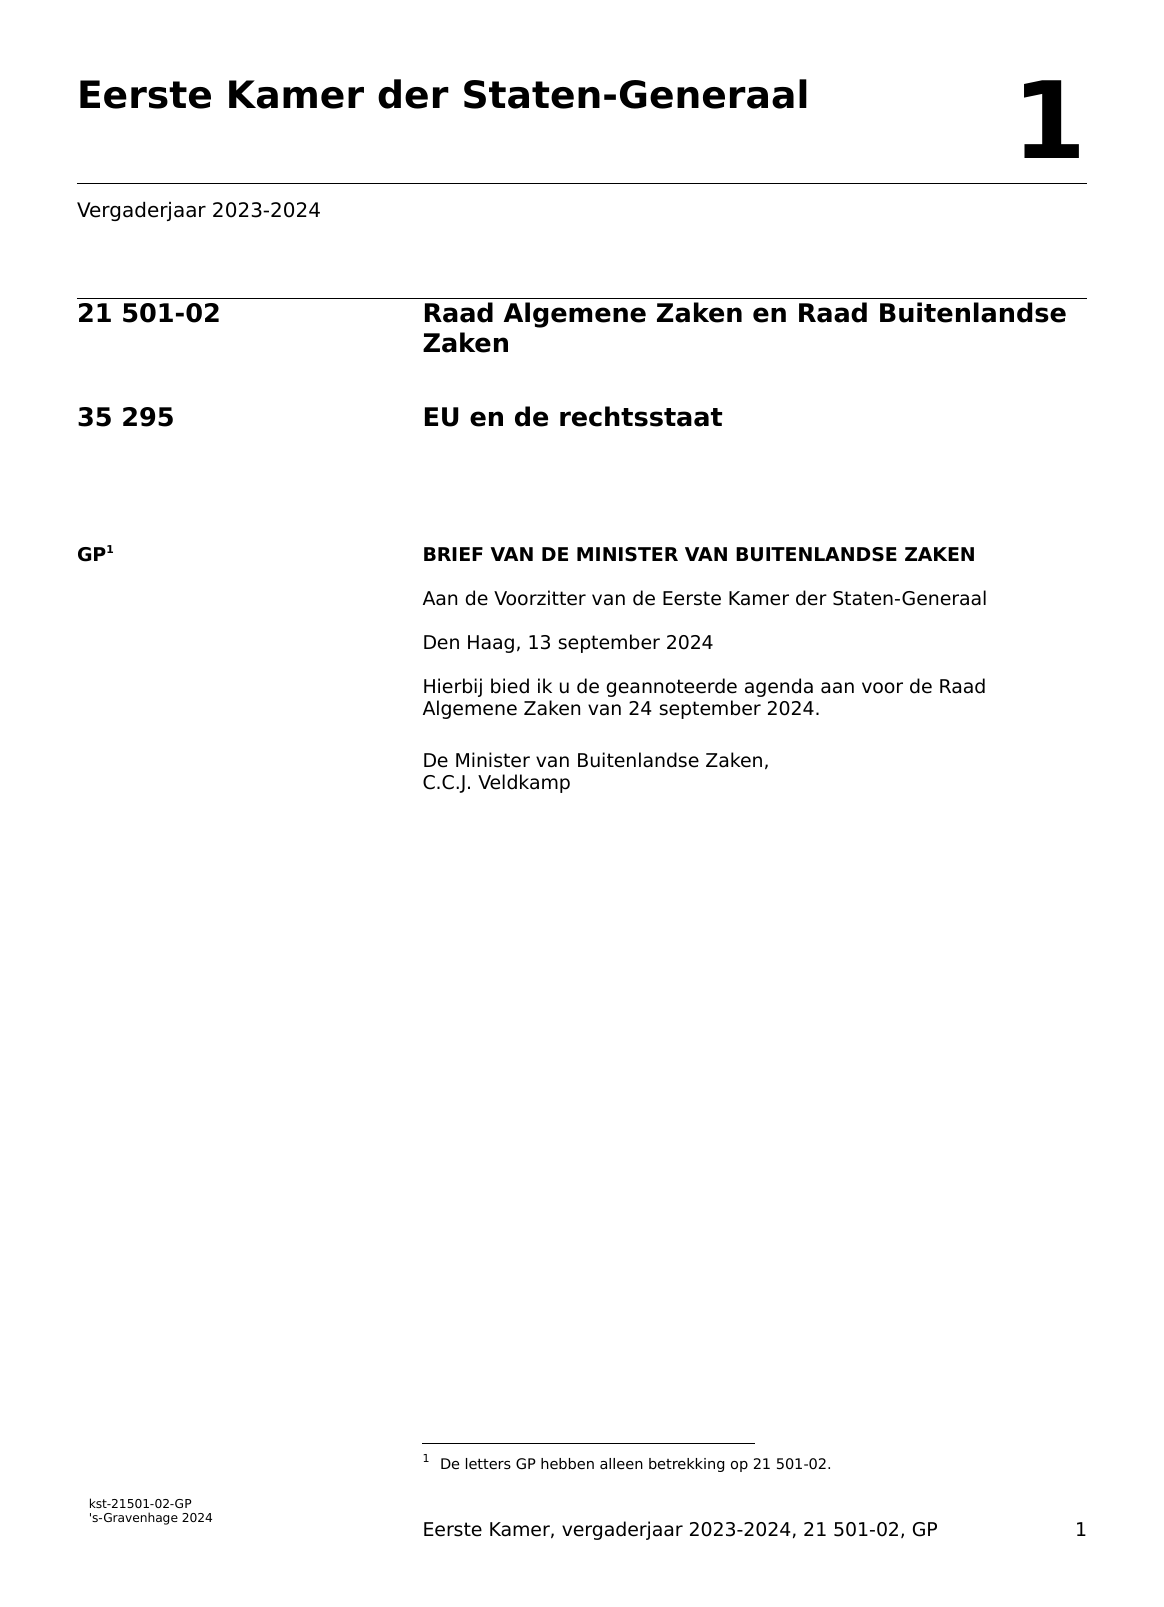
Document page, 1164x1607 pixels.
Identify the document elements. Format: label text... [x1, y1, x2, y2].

table_cell Vergaderjaar 2023-2024 [77, 184, 1087, 298]
text De letters GP hebben alleen betrekking op 21 501-02. [422, 1452, 1087, 1474]
subtitle 35 295 EU en de rechtsstaat [77, 403, 1087, 432]
text 's-Gravenhage 2024 [88, 1511, 323, 1525]
text Den Haag, 13 september 2024 [422, 632, 1087, 654]
text De Minister van Buitenlandse Zaken, C.C.J. Veldkamp [422, 750, 1087, 794]
table_header Eerste Kamer der Staten-Generaal [77, 59, 886, 183]
text Hierbij bied ik u de geannoteerde agenda aan voor de Raad Algemene Zaken van 24 september 2024. [422, 676, 1087, 720]
text Aan de Voorzitter van de Eerste Kamer der Staten-Generaal [422, 588, 1087, 609]
subtitle GP BRIEF VAN DE MINISTER VAN BUITENLANDSE ZAKEN [77, 543, 1087, 565]
table_header 1 [886, 59, 1087, 183]
subtitle 21 501-02 Raad Algemene Zaken en Raad Buitenlandse Zaken [77, 299, 1087, 358]
text kst-21501-02-GP [88, 1497, 323, 1511]
